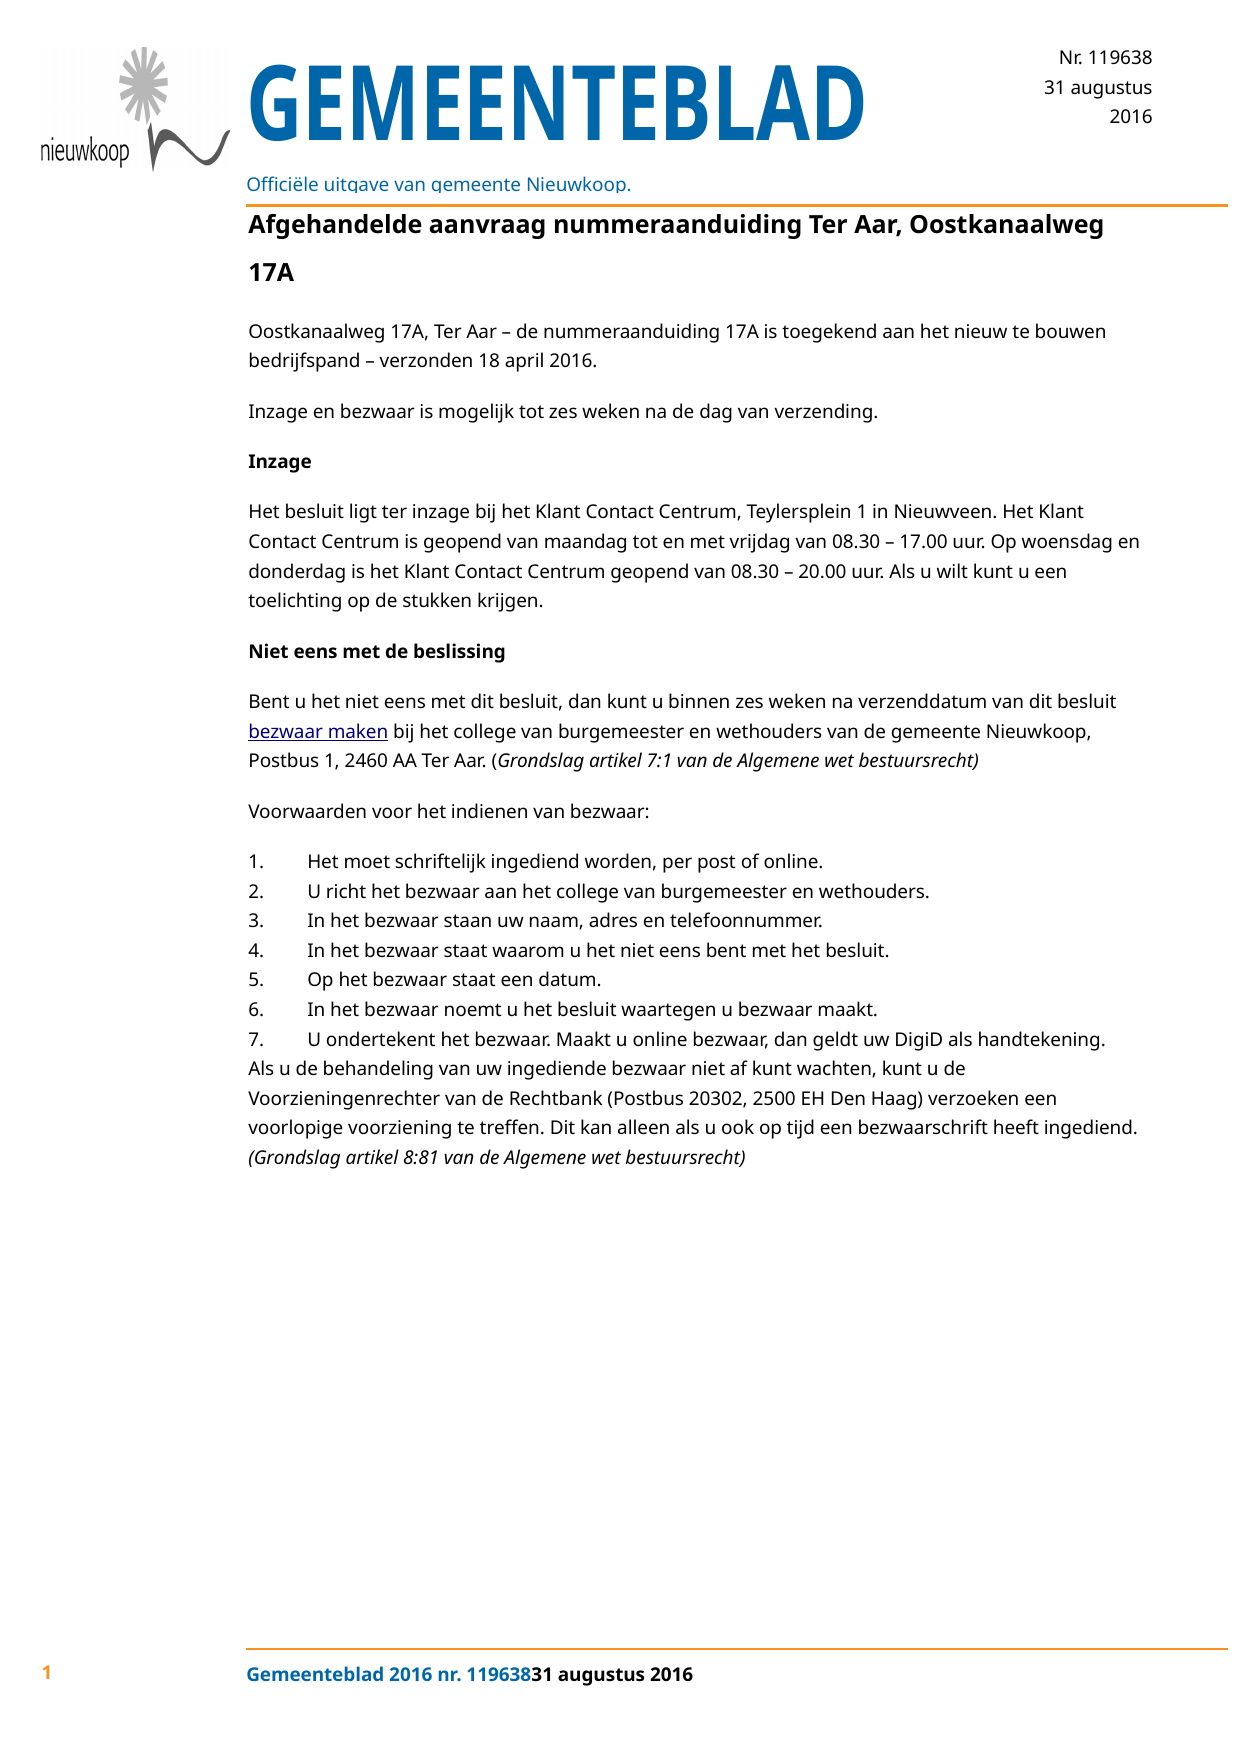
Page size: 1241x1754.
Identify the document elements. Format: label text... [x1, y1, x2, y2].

list U ondertekent het bezwaar. Maakt u online bezwaar, dan geldt uw DigiD als handtekening. [248, 1026, 1152, 1052]
text Als u de behandeling van uw ingediende bezwaar niet af kunt wachten, kunt u de Voorzieningenrechter van de Rechtbank (Postbus 20302, 2500 EH Den Haag) verzoeken een voorlopige voorziening te treffen. Dit kan alleen als u ook op tijd een bezwaarschrift heeft ingediend. (Grondslag artikel 8:81 van de Algemene wet bestuursrecht) [248, 1055, 1152, 1170]
text Inzage en bezwaar is mogelijk tot zes weken na de dag van verzending. [248, 398, 1152, 424]
text Niet eens met de beslissing [248, 638, 1152, 664]
list Het moet schriftelijk ingediend worden, per post of online. [248, 848, 1152, 874]
text Voorwaarden voor het indienen van bezwaar: [248, 798, 1152, 824]
text Afgehandelde aanvraag nummeraanduiding Ter Aar, Oostkanaalweg 17A [248, 207, 1152, 288]
list U richt het bezwaar aan het college van burgemeester en wethouders. [248, 878, 1152, 904]
list In het bezwaar staat waarom u het niet eens bent met het besluit. [248, 937, 1152, 963]
text Het besluit ligt ter inzage bij het Klant Contact Centrum, Teylersplein 1 in Nieuwveen. Het Klant Contact Centrum is geopend van maandag tot en met vrijdag van 08.30 – 17.00 uur. Op woensdag en donderdag is het Klant Contact Centrum geopend van 08.30 – 20.00 uur. Als u wilt kunt u een toelichting op de stukken krijgen. [248, 499, 1152, 613]
picture [41, 47, 231, 172]
list In het bezwaar staan uw naam, adres en telefoonnummer. [248, 907, 1152, 933]
list Op het bezwaar staat een datum. [248, 967, 1152, 992]
list In het bezwaar noemt u het besluit waartegen u bezwaar maakt. [248, 996, 1152, 1022]
text Inzage [248, 448, 1152, 474]
text Bent u het niet eens met dit besluit, dan kunt u binnen zes weken na verzenddatum van dit besluit bezwaar maken bij het college van burgemeester en wethouders van de gemeente Nieuwkoop, Postbus 1, 2460 AA Ter Aar. (Grondslag artikel 7:1 van de Algemene wet bestuursrecht) [248, 688, 1152, 773]
text Oostkanaalweg 17A, Ter Aar – de nummeraanduiding 17A is toegekend aan het nieuw te bouwen bedrijfspand – verzonden 18 april 2016. [248, 318, 1152, 373]
